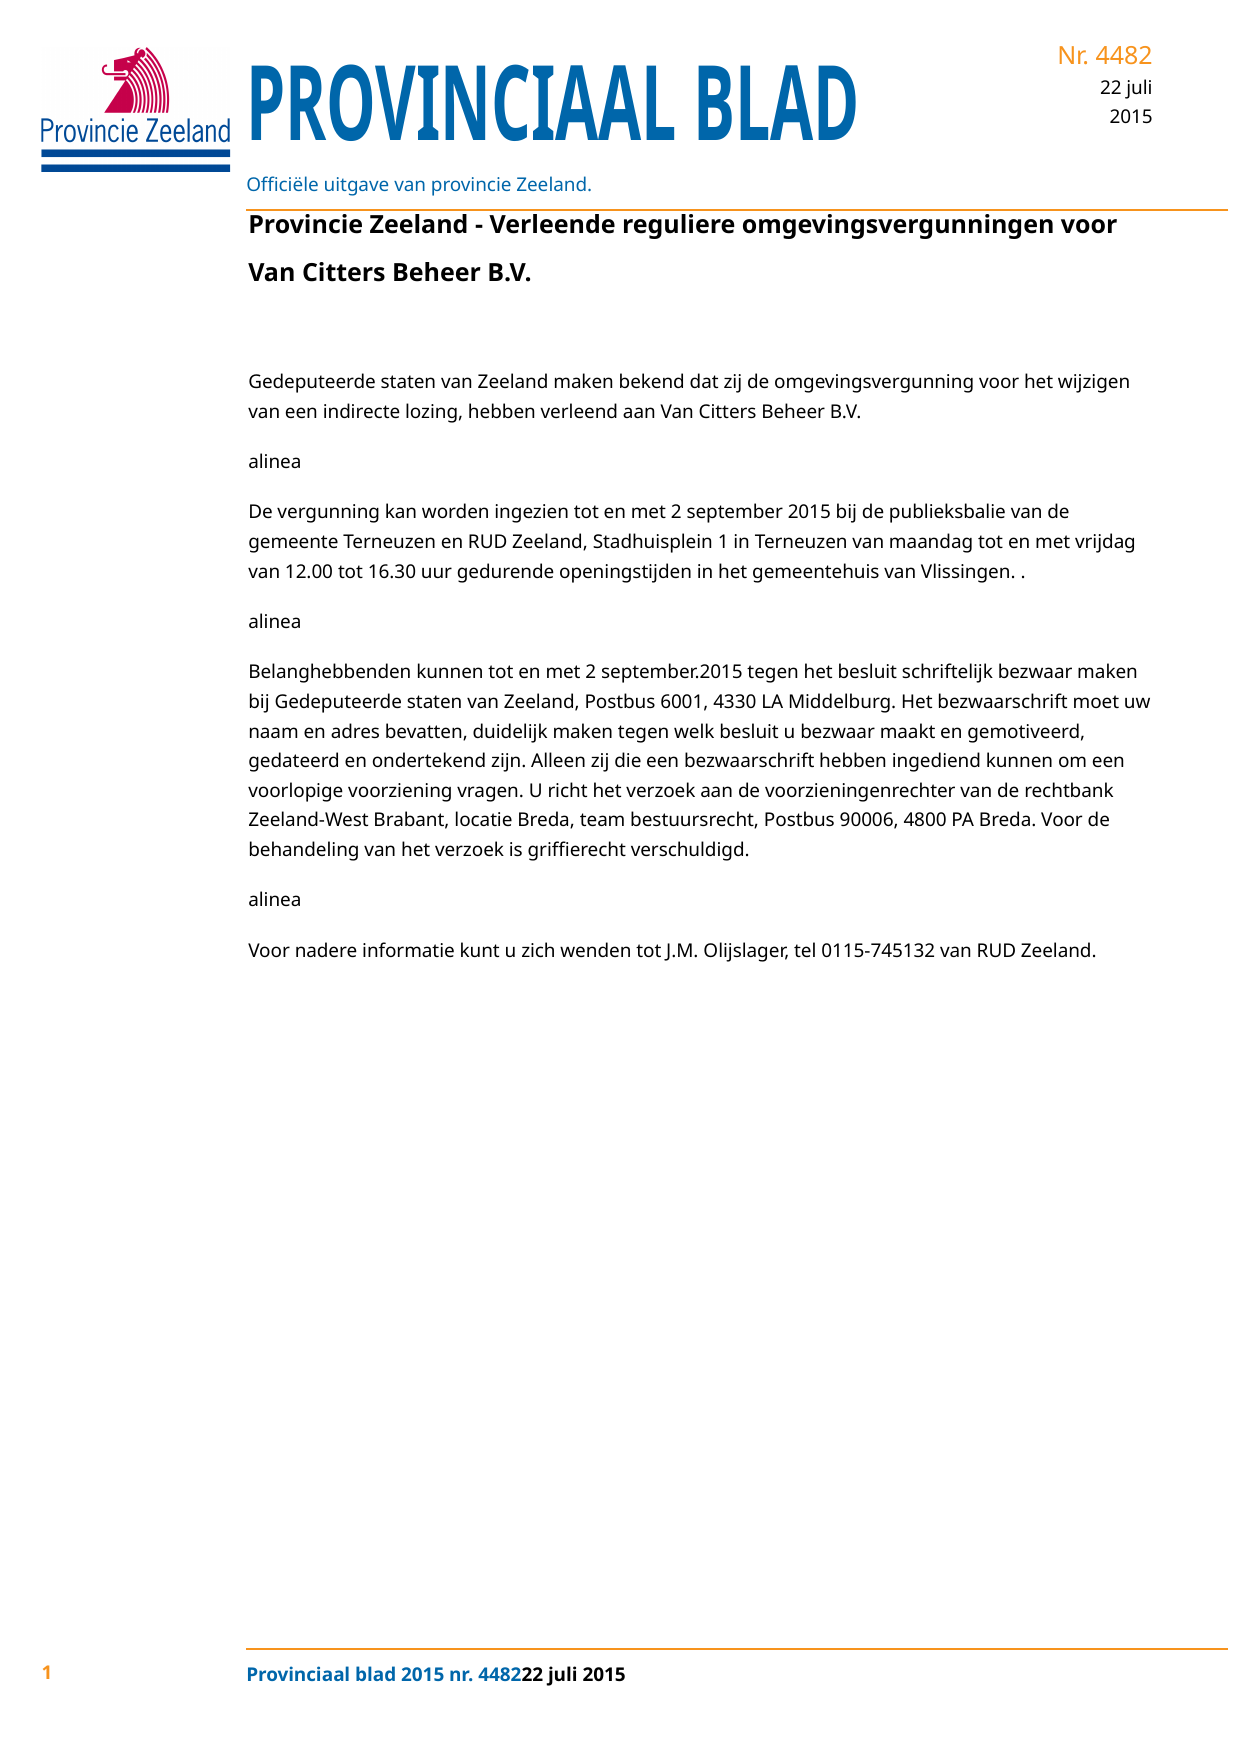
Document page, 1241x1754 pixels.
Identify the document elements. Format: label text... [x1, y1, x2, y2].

text alinea­ [248, 448, 1152, 474]
text Voor nadere informatie kunt u zich wenden tot J.M. Olijslager, tel 0115-745132 van RUD Zeeland. [248, 937, 1152, 963]
picture [41, 47, 231, 172]
text alinea­ [248, 608, 1152, 634]
text Gedeputeerde staten van Zeeland maken bekend dat zij de omgevingsvergunning voor het wijzigen van een indirecte lozing, hebben verleend aan Van Citters Beheer B.V. [248, 368, 1152, 424]
text Belanghebbenden kunnen tot en met 2 september.2015 tegen het besluit schriftelijk bezwaar maken bij Gedeputeerde staten van Zeeland, Postbus 6001, 4330 LA Middelburg. Het bezwaarschrift moet uw naam en adres bevatten, duidelijk maken tegen welk besluit u bezwaar maakt en gemotiveerd, gedateerd en ondertekend zijn. Alleen zij die een bezwaarschrift hebben ingediend kunnen om een voorlopige voorziening vragen. U richt het verzoek aan de voorzieningenrechter van de rechtbank Zeeland-West Brabant, locatie Breda, team bestuursrecht, Postbus 90006, 4800 PA Breda. Voor de behandeling van het verzoek is griffierecht verschuldigd. [248, 659, 1152, 862]
text Provincie Zeeland - Verleende reguliere omgevingsvergunningen voor Van Citters Beheer B.V. [248, 211, 1152, 288]
text alinea­ [248, 887, 1152, 912]
text De vergunning kan worden ingezien tot en met 2 september 2015 bij de publieksbalie van de gemeente Terneuzen en RUD Zeeland, Stadhuisplein 1 in Terneuzen van maandag tot en met vrijdag van 12.00 tot 16.30 uur gedurende openingstijden in het gemeentehuis van Vlissingen. . [248, 499, 1152, 584]
